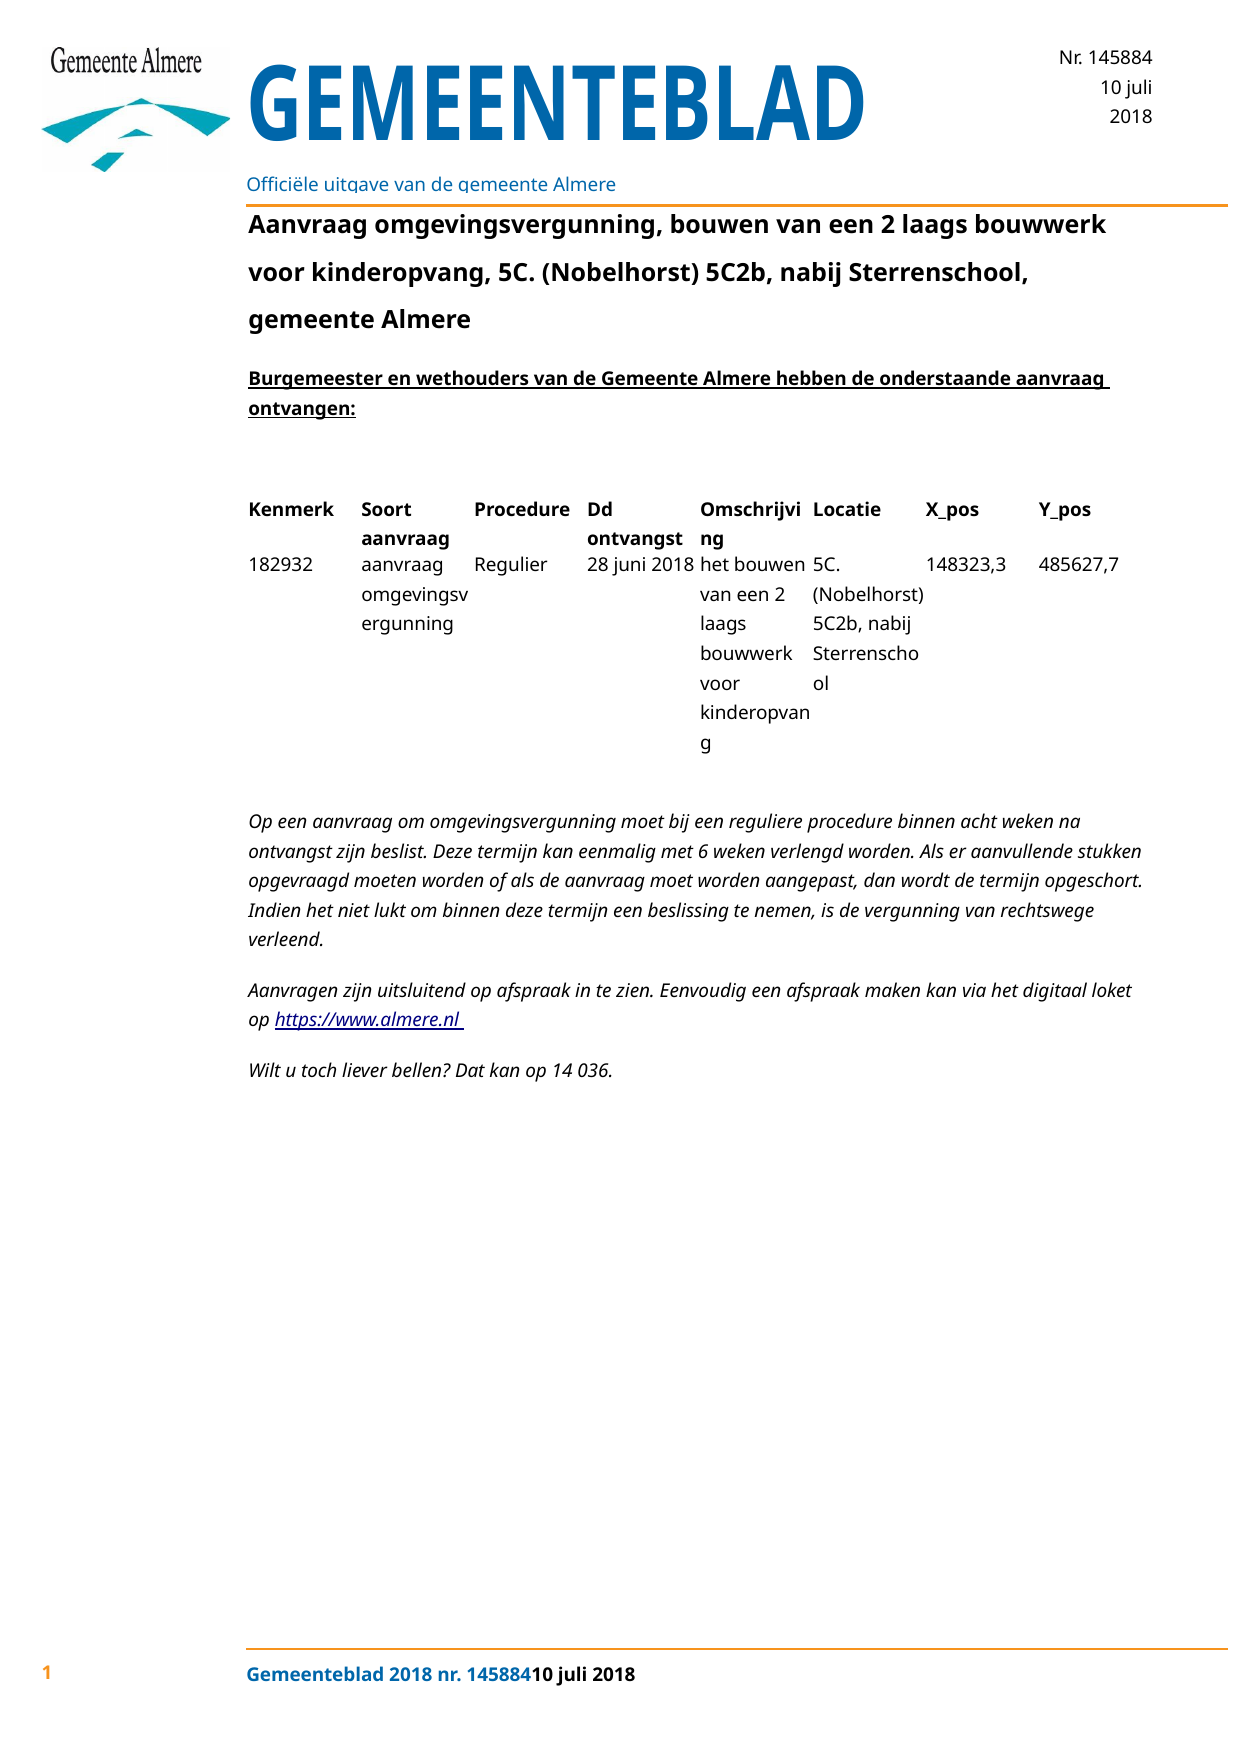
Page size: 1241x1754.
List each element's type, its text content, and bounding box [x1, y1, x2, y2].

table_cell 28 juni 2018 [587, 551, 700, 754]
table_cell 5C. (Nobelhorst) 5C2b, nabij Sterrenschool [813, 551, 926, 754]
table_header Y_pos [1039, 496, 1152, 551]
text Aanvraag omgevingsvergunning, bouwen van een 2 laags bouwwerk voor kinderopvang, 5C. (Nobelhorst) 5C2b, nabij Sterrenschool, gemeente Almere [248, 207, 1152, 336]
table_cell 148323,3 [926, 551, 1038, 754]
text Op een aanvraag om omgevingsvergunning moet bij een reguliere procedure binnen acht weken na ontvangst zijn beslist. Deze termijn kan eenmalig met 6 weken verlengd worden. Als er aanvullende stukken opgevraagd moeten worden of als de aanvraag moet worden aangepast, dan wordt de termijn opgeschort. Indien het niet lukt om binnen deze termijn een beslissing te nemen, is de vergunning van rechtswege verleend. [248, 808, 1152, 952]
table_header Kenmerk [248, 496, 361, 551]
text Aanvragen zijn uitsluitend op afspraak in te zien. Eenvoudig een afspraak maken kan via het digitaal loket op https://www.almere.nl [248, 977, 1152, 1032]
table_header Locatie [813, 496, 926, 551]
table_header Soort aanvraag [361, 496, 474, 551]
table_cell Regulier [474, 551, 587, 754]
table_header Omschrijving [700, 496, 813, 551]
text Burgemeester en wethouders van de Gemeente Almere hebben de onderstaande aanvraag ontvangen: [248, 366, 1152, 421]
table_cell aanvraag omgevingsvergunning [361, 551, 474, 754]
table_header X_pos [926, 496, 1038, 551]
table_cell 485627,7 [1039, 551, 1152, 754]
picture [41, 47, 231, 172]
table_cell het bouwen van een 2 laags bouwwerk voor kinderopvang [700, 551, 813, 754]
table_cell 182932 [248, 551, 361, 754]
text Wilt u toch liever bellen? Dat kan op 14 036. [248, 1057, 1152, 1083]
table_header Procedure [474, 496, 587, 551]
table_header Dd ontvangst [587, 496, 700, 551]
